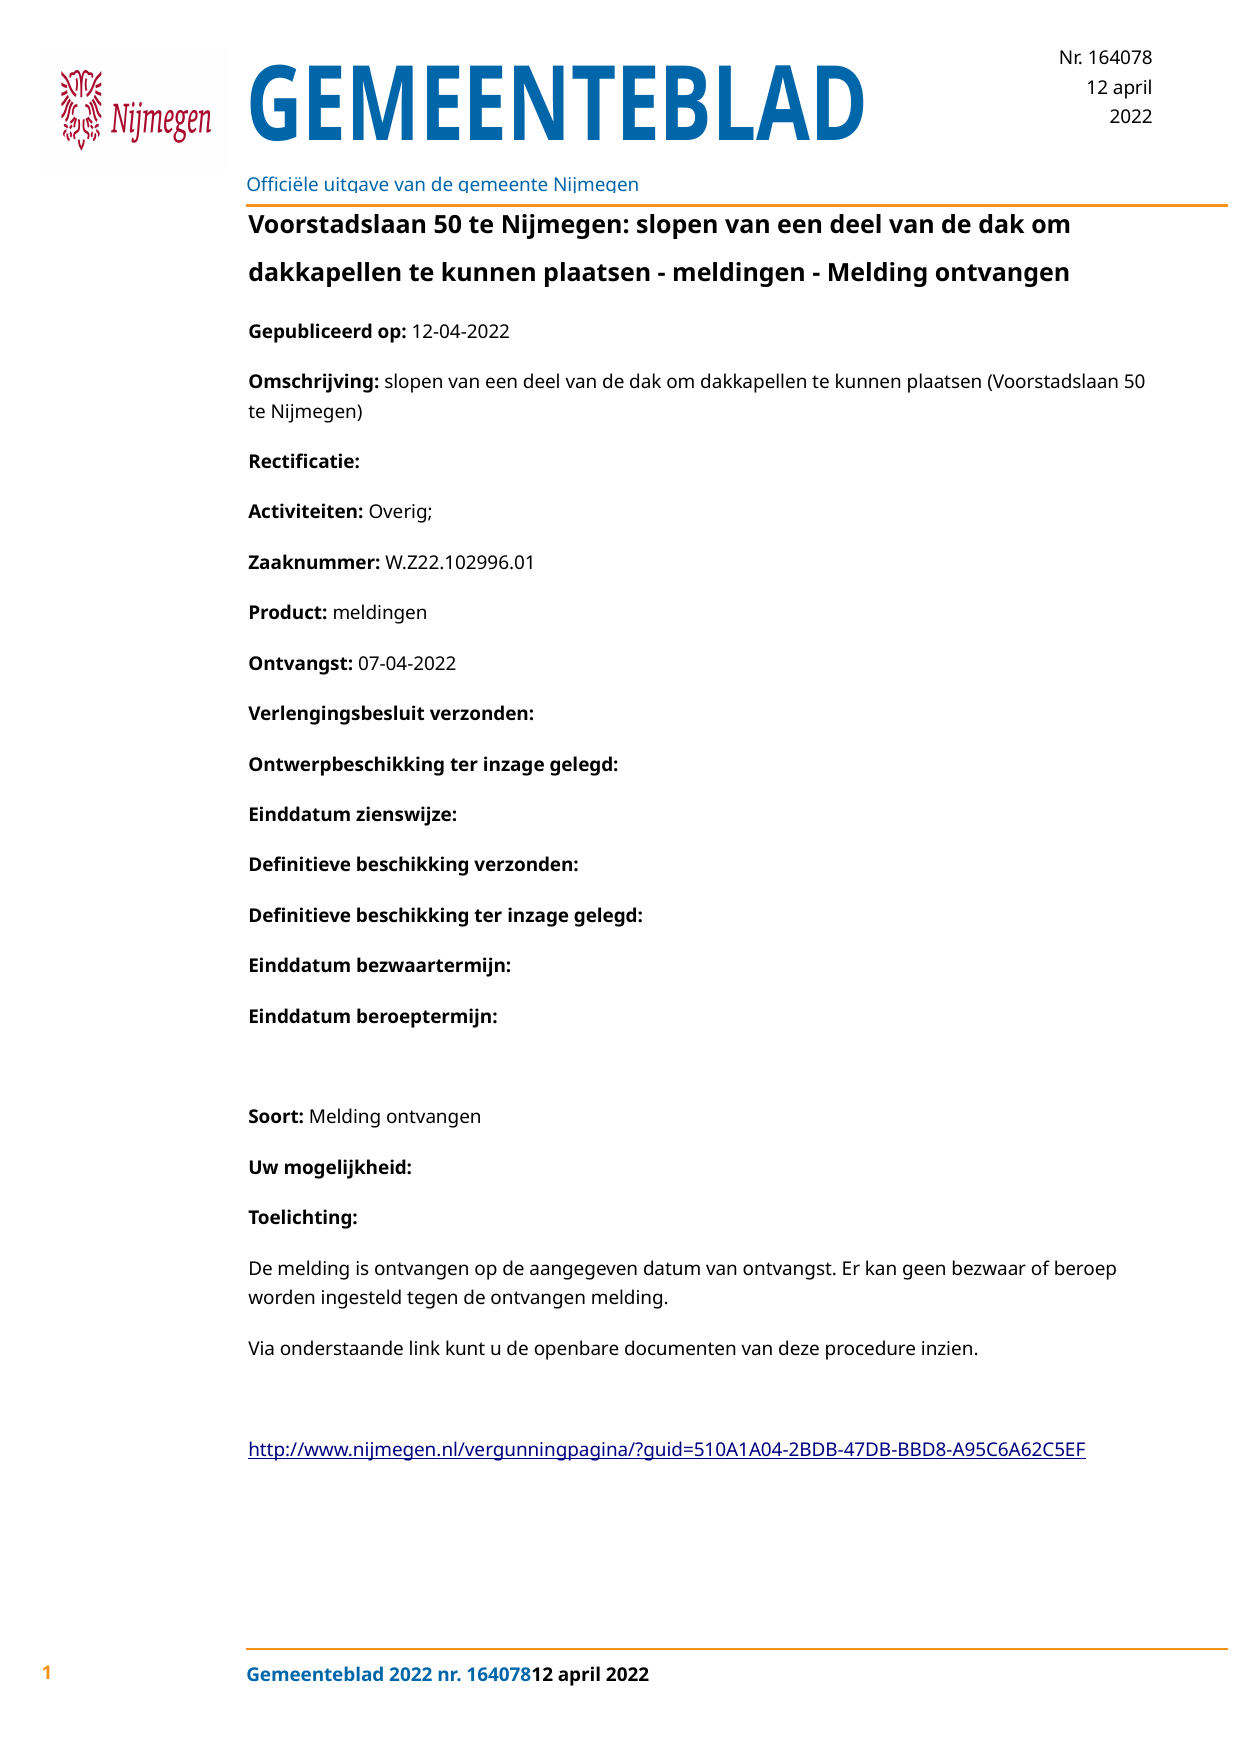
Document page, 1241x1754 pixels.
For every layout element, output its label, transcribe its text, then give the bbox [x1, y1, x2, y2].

text Soort: Melding ontvangen [248, 1104, 1152, 1129]
text Gepubliceerd op: 12-04-2022 [248, 318, 1152, 344]
text Einddatum zienswijze: [248, 801, 1152, 827]
text Definitieve beschikking verzonden: [248, 852, 1152, 877]
text Zaaknummer: W.Z22.102996.01 [248, 549, 1152, 575]
text De melding is ontvangen op de aangegeven datum van ontvangst. Er kan geen bezwaar of beroep worden ingesteld tegen de ontvangen melding. [248, 1255, 1152, 1310]
text Verlengingsbesluit verzonden: [248, 700, 1152, 726]
text Activiteiten: Overig; [248, 499, 1152, 524]
text Product: meldingen [248, 599, 1152, 625]
text Toelichting: [248, 1204, 1152, 1230]
text http://www.nijmegen.nl/vergunningpagina/?guid=510A1A04-2BDB-47DB-BBD8-A95C6A62C5EF [248, 1436, 1152, 1462]
text Rectificatie: [248, 448, 1152, 474]
text Definitieve beschikking ter inzage gelegd: [248, 902, 1152, 928]
text Uw mogelijkheid: [248, 1154, 1152, 1180]
text Voorstadslaan 50 te Nijmegen: slopen van een deel van de dak om dakkapellen te kunnen plaatsen - meldingen - Melding ontvangen [248, 207, 1152, 288]
picture [41, 47, 231, 172]
text Einddatum beroeptermijn: [248, 1003, 1152, 1029]
text Einddatum bezwaartermijn: [248, 952, 1152, 978]
text Ontwerpbeschikking ter inzage gelegd: [248, 751, 1152, 777]
text Ontvangst: 07-04-2022 [248, 650, 1152, 676]
text Via onderstaande link kunt u de openbare documenten van deze procedure inzien. [248, 1335, 1152, 1361]
text Omschrijving: slopen van een deel van de dak om dakkapellen te kunnen plaatsen (Voorstadslaan 50 te Nijmegen) [248, 368, 1152, 424]
